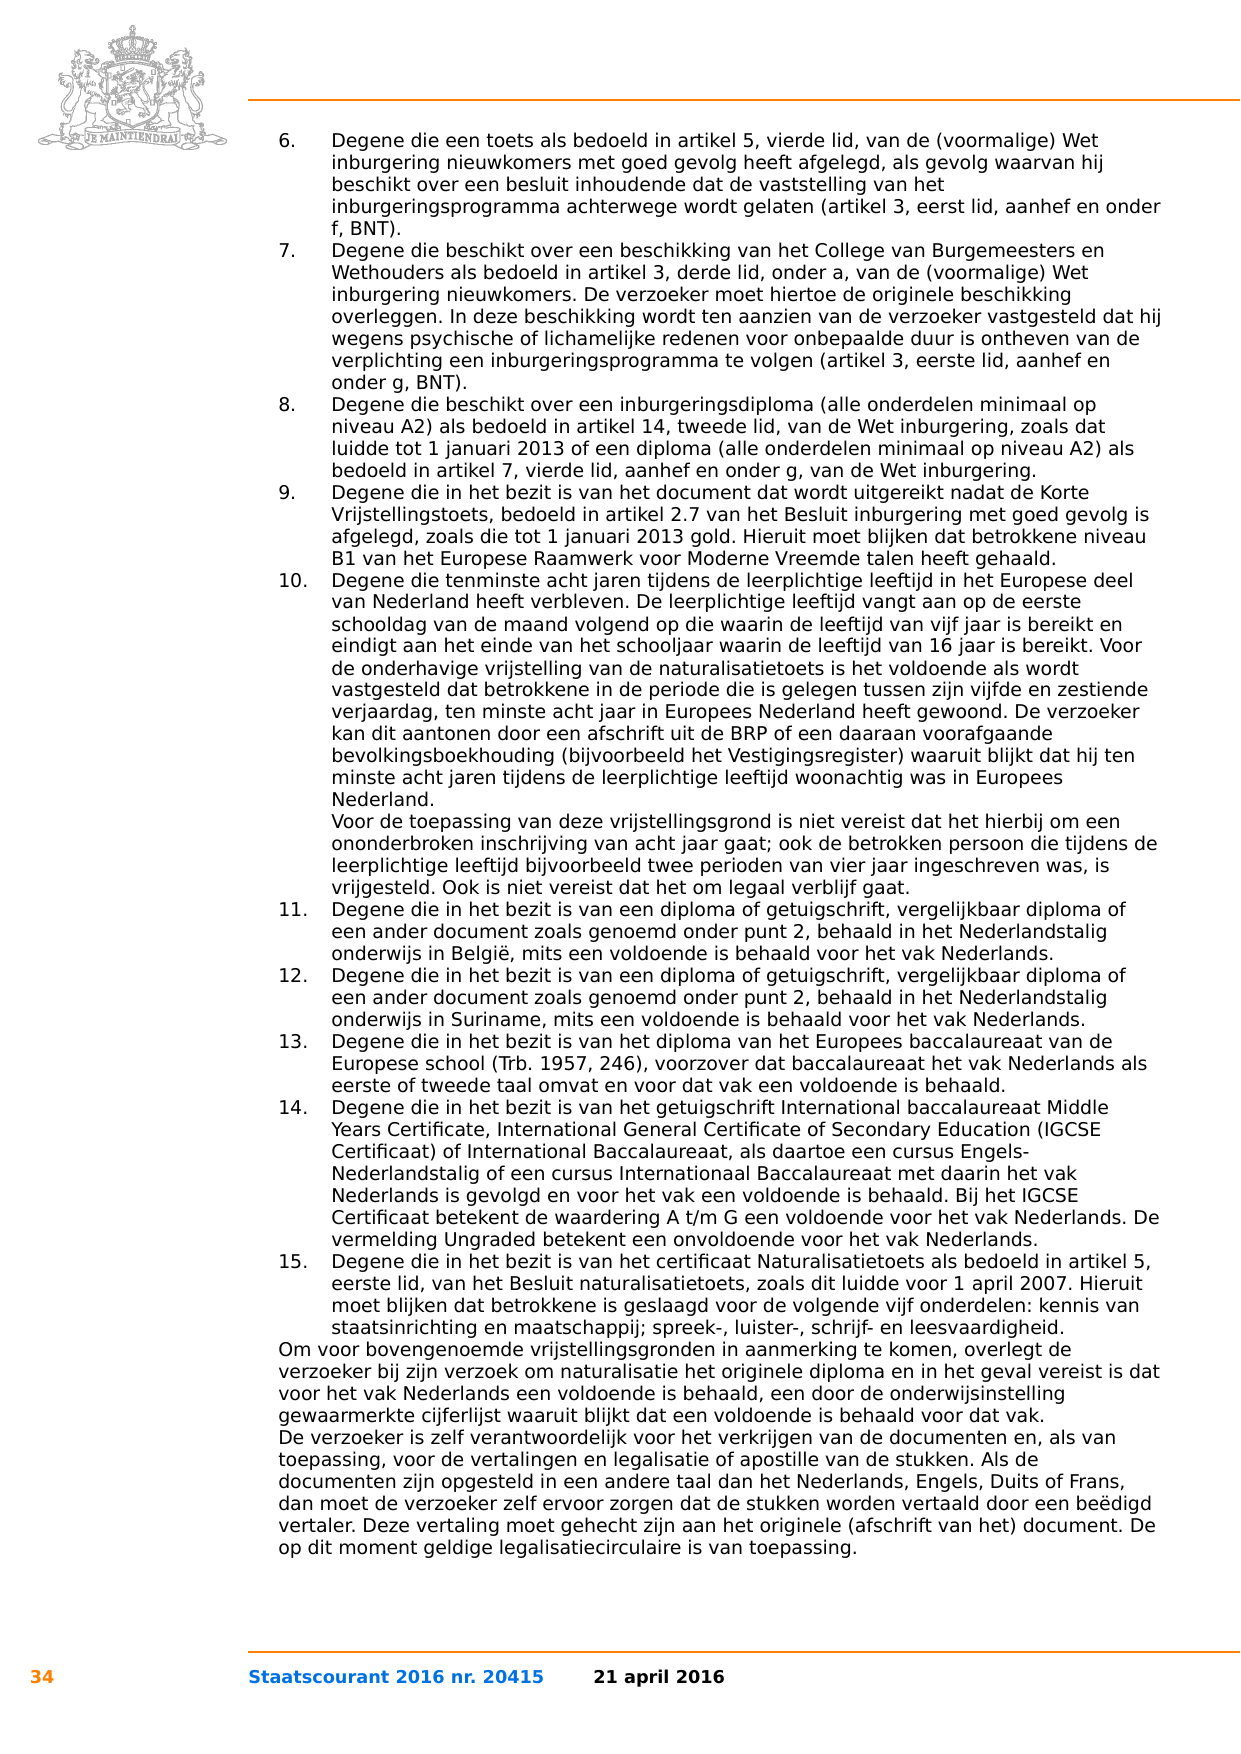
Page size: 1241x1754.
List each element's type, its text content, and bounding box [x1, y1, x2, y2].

text 12. Degene die in het bezit is van een diploma of getuigschrift, vergelijkbaar diploma of een ander document zoals genoemd onder punt 2, behaald in het Nederlandstalig onderwijs in Suriname, mits een voldoende is behaald voor het vak Nederlands. [278, 965, 1163, 1031]
picture [38, 25, 227, 150]
text 7. Degene die beschikt over een beschikking van het College van Burgemeesters en Wethouders als bedoeld in artikel 3, derde lid, onder a, van de (voormalige) Wet inburgering nieuwkomers. De verzoeker moet hiertoe de originele beschikking overleggen. In deze beschikking wordt ten aanzien van de verzoeker vastgesteld dat hij wegens psychische of lichamelijke redenen voor onbepaalde duur is ontheven van de verplichting een inburgeringsprogramma te volgen (artikel 3, eerste lid, aanhef en onder g, BNT). [278, 240, 1163, 394]
text De verzoeker is zelf verantwoordelijk voor het verkrijgen van de documenten en, als van toepassing, voor de vertalingen en legalisatie of apostille van de stukken. Als de documenten zijn opgesteld in een andere taal dan het Nederlands, Engels, Duits of Frans, dan moet de verzoeker zelf ervoor zorgen dat de stukken worden vertaald door een beëdigd vertaler. Deze vertaling moet gehecht zijn aan het originele (afschrift van het) document. De op dit moment geldige legalisatiecirculaire is van toepassing. [278, 1427, 1163, 1558]
text Voor de toepassing van deze vrijstellingsgrond is niet vereist dat het hierbij om een ononderbroken inschrijving van acht jaar gaat; ook de betrokken persoon die tijdens de leerplichtige leeftijd bijvoorbeeld twee perioden van vier jaar ingeschreven was, is vrijgesteld. Ook is niet vereist dat het om legaal verblijf gaat. [331, 811, 1163, 899]
text 13. Degene die in het bezit is van het diploma van het Europees baccalaureaat van de Europese school (Trb. 1957, 246), voorzover dat baccalaureaat het vak Nederlands als eerste of tweede taal omvat en voor dat vak een voldoende is behaald. [278, 1031, 1163, 1097]
text 14. Degene die in het bezit is van het getuigschrift International baccalaureaat Middle Years Certificate, International General Certificate of Secondary Education (IGCSE Certificaat) of International Baccalaureaat, als daartoe een cursus Engels-Nederlandstalig of een cursus Internationaal Baccalaureaat met daarin het vak Nederlands is gevolgd en voor het vak een voldoende is behaald. Bij het IGCSE Certificaat betekent de waardering A t/m G een voldoende voor het vak Nederlands. De vermelding Ungraded betekent een onvoldoende voor het vak Nederlands. [278, 1097, 1163, 1251]
text 8. Degene die beschikt over een inburgeringsdiploma (alle onderdelen minimaal op niveau A2) als bedoeld in artikel 14, tweede lid, van de Wet inburgering, zoals dat luidde tot 1 januari 2013 of een diploma (alle onderdelen minimaal op niveau A2) als bedoeld in artikel 7, vierde lid, aanhef en onder g, van de Wet inburgering. [278, 394, 1163, 482]
text 15. Degene die in het bezit is van het certificaat Naturalisatietoets als bedoeld in artikel 5, eerste lid, van het Besluit naturalisatietoets, zoals dit luidde voor 1 april 2007. Hieruit moet blijken dat betrokkene is geslaagd voor de volgende vijf onderdelen: kennis van staatsinrichting en maatschappij; spreek-, luister-, schrijf- en leesvaardigheid. [278, 1251, 1163, 1339]
text 6. Degene die een toets als bedoeld in artikel 5, vierde lid, van de (voormalige) Wet inburgering nieuwkomers met goed gevolg heeft afgelegd, als gevolg waarvan hij beschikt over een besluit inhoudende dat de vaststelling van het inburgeringsprogramma achterwege wordt gelaten (artikel 3, eerst lid, aanhef en onder f, BNT). [278, 130, 1163, 240]
text 10. Degene die tenminste acht jaren tijdens de leerplichtige leeftijd in het Europese deel van Nederland heeft verbleven. De leerplichtige leeftijd vangt aan op de eerste schooldag van de maand volgend op die waarin de leeftijd van vijf jaar is bereikt en eindigt aan het einde van het schooljaar waarin de leeftijd van 16 jaar is bereikt. Voor de onderhavige vrijstelling van de naturalisatietoets is het voldoende als wordt vastgesteld dat betrokkene in de periode die is gelegen tussen zijn vijfde en zestiende verjaardag, ten minste acht jaar in Europees Nederland heeft gewoond. De verzoeker kan dit aantonen door een afschrift uit de BRP of een daaraan voorafgaande bevolkingsboekhouding (bijvoorbeeld het Vestigingsregister) waaruit blijkt dat hij ten minste acht jaren tijdens de leerplichtige leeftijd woonachtig was in Europees Nederland. [278, 569, 1163, 811]
text Om voor bovengenoemde vrijstellingsgronden in aanmerking te komen, overlegt de verzoeker bij zijn verzoek om naturalisatie het originele diploma en in het geval vereist is dat voor het vak Nederlands een voldoende is behaald, een door de onderwijsinstelling gewaarmerkte cijferlijst waaruit blijkt dat een voldoende is behaald voor dat vak. [278, 1339, 1163, 1427]
text 9. Degene die in het bezit is van het document dat wordt uitgereikt nadat de Korte Vrijstellingstoets, bedoeld in artikel 2.7 van het Besluit inburgering met goed gevolg is afgelegd, zoals die tot 1 januari 2013 gold. Hieruit moet blijken dat betrokkene niveau B1 van het Europese Raamwerk voor Moderne Vreemde talen heeft gehaald. [278, 482, 1163, 569]
text 11. Degene die in het bezit is van een diploma of getuigschrift, vergelijkbaar diploma of een ander document zoals genoemd onder punt 2, behaald in het Nederlandstalig onderwijs in België, mits een voldoende is behaald voor het vak Nederlands. [278, 899, 1163, 965]
